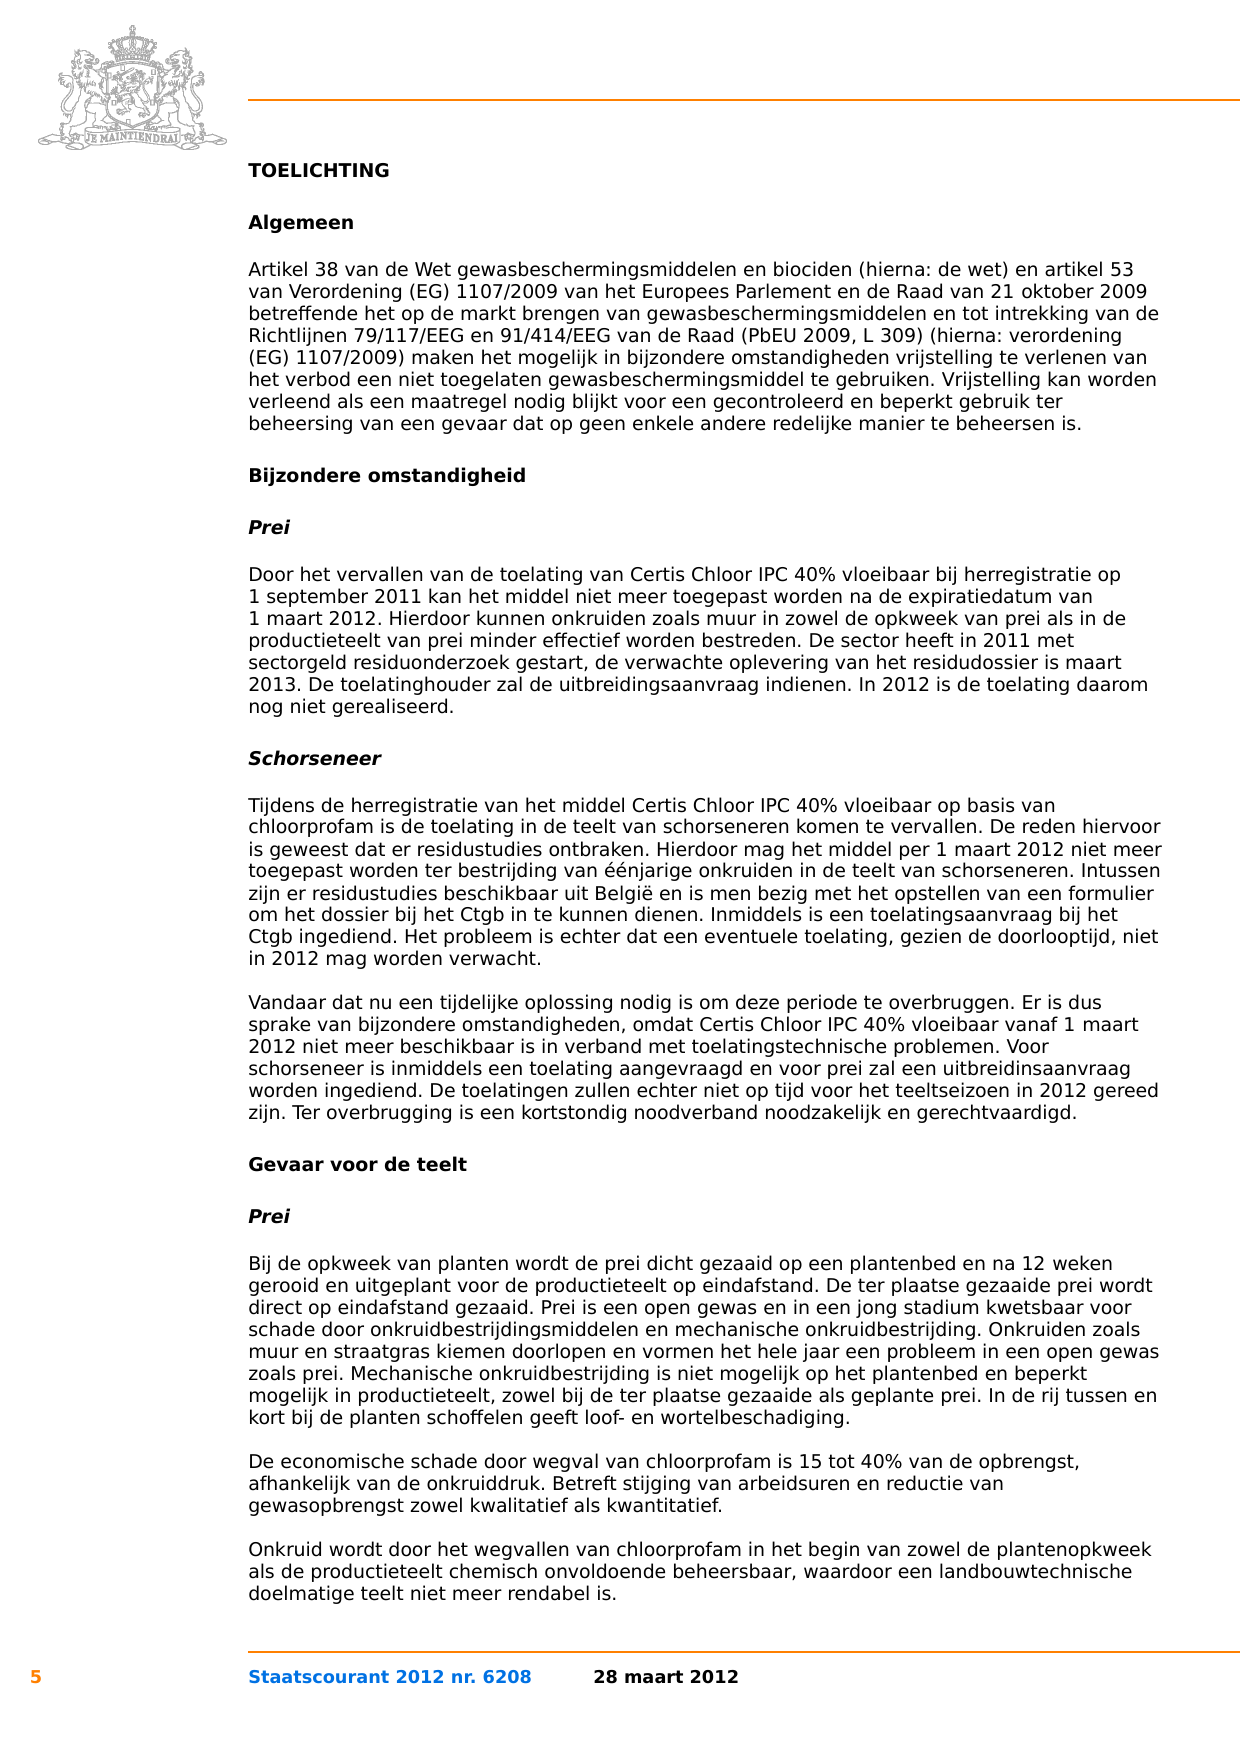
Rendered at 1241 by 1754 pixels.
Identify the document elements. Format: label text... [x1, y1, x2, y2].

subtitle Schorseneer [248, 747, 1163, 769]
subtitle TOELICHTING [248, 160, 1163, 182]
text Tijdens de herregistratie van het middel Certis Chloor IPC 40% vloeibaar op basis van chloorprofam is de toelating in de teelt van schorseneren komen te vervallen. De reden hiervoor is geweest dat er residustudies ontbraken. Hierdoor mag het middel per 1 maart 2012 niet meer toegepast worden ter bestrijding van éénjarige onkruiden in de teelt van schorseneren. Intussen zijn er residustudies beschikbaar uit België en is men bezig met het opstellen van een formulier om het dossier bij het Ctgb in te kunnen dienen. Inmiddels is een toelatingsaanvraag bij het Ctgb ingediend. Het probleem is echter dat een eventuele toelating, gezien de doorlooptijd, niet in 2012 mag worden verwacht. [248, 794, 1163, 970]
text Vandaar dat nu een tijdelijke oplossing nodig is om deze periode te overbruggen. Er is dus sprake van bijzondere omstandigheden, omdat Certis Chloor IPC 40% vloeibaar vanaf 1 maart 2012 niet meer beschikbaar is in verband met toelatingstechnische problemen. Voor schorseneer is inmiddels een toelating aangevraagd en voor prei zal een uitbreidinsaanvraag worden ingediend. De toelatingen zullen echter niet op tijd voor het teeltseizoen in 2012 gereed zijn. Ter overbrugging is een kortstondig noodverband noodzakelijk en gerechtvaardigd. [248, 992, 1163, 1124]
text De economische schade door wegval van chloorprofam is 15 tot 40% van de opbrengst, afhankelijk van de onkruiddruk. Betreft stijging van arbeidsuren en reductie van gewasopbrengst zowel kwalitatief als kwantitatief. [248, 1451, 1163, 1517]
subtitle Gevaar voor de teelt [248, 1154, 1163, 1176]
subtitle Bijzondere omstandigheid [248, 465, 1163, 487]
subtitle Algemeen [248, 212, 1163, 234]
text Bij de opkweek van planten wordt de prei dicht gezaaid op een plantenbed en na 12 weken gerooid en uitgeplant voor de productieteelt op eindafstand. De ter plaatse gezaaide prei wordt direct op eindafstand gezaaid. Prei is een open gewas en in een jong stadium kwetsbaar voor schade door onkruidbestrijdingsmiddelen en mechanische onkruidbestrijding. Onkruiden zoals muur en straatgras kiemen doorlopen en vormen het hele jaar een probleem in een open gewas zoals prei. Mechanische onkruidbestrijding is niet mogelijk op het plantenbed en beperkt mogelijk in productieteelt, zowel bij de ter plaatse gezaaide als geplante prei. In de rij tussen en kort bij de planten schoffelen geeft loof- en wortelbeschadiging. [248, 1253, 1163, 1429]
text Door het vervallen van de toelating van Certis Chloor IPC 40% vloeibaar bij herregistratie op 1 september 2011 kan het middel niet meer toegepast worden na de expiratiedatum van 1 maart 2012. Hierdoor kunnen onkruiden zoals muur in zowel de opkweek van prei als in de productieteelt van prei minder effectief worden bestreden. De sector heeft in 2011 met sectorgeld residuonderzoek gestart, de verwachte oplevering van het residudossier is maart 2013. De toelatinghouder zal de uitbreidingsaanvraag indienen. In 2012 is de toelating daarom nog niet gerealiseerd. [248, 564, 1163, 717]
subtitle Prei [248, 517, 1163, 539]
subtitle Prei [248, 1206, 1163, 1228]
text Artikel 38 van de Wet gewasbeschermingsmiddelen en biociden (hierna: de wet) en artikel 53 van Verordening (EG) 1107/2009 van het Europees Parlement en de Raad van 21 oktober 2009 betreffende het op de markt brengen van gewasbeschermingsmiddelen en tot intrekking van de Richtlijnen 79/117/EEG en 91/414/EEG van de Raad (PbEU 2009, L 309) (hierna: verordening (EG) 1107/2009) maken het mogelijk in bijzondere omstandigheden vrijstelling te verlenen van het verbod een niet toegelaten gewasbeschermingsmiddel te gebruiken. Vrijstelling kan worden verleend als een maatregel nodig blijkt voor een gecontroleerd en beperkt gebruik ter beheersing van een gevaar dat op geen enkele andere redelijke manier te beheersen is. [248, 259, 1163, 435]
text Onkruid wordt door het wegvallen van chloorprofam in het begin van zowel de plantenopkweek als de productieteelt chemisch onvoldoende beheersbaar, waardoor een landbouwtechnische doelmatige teelt niet meer rendabel is. [248, 1538, 1163, 1604]
picture [38, 25, 227, 150]
